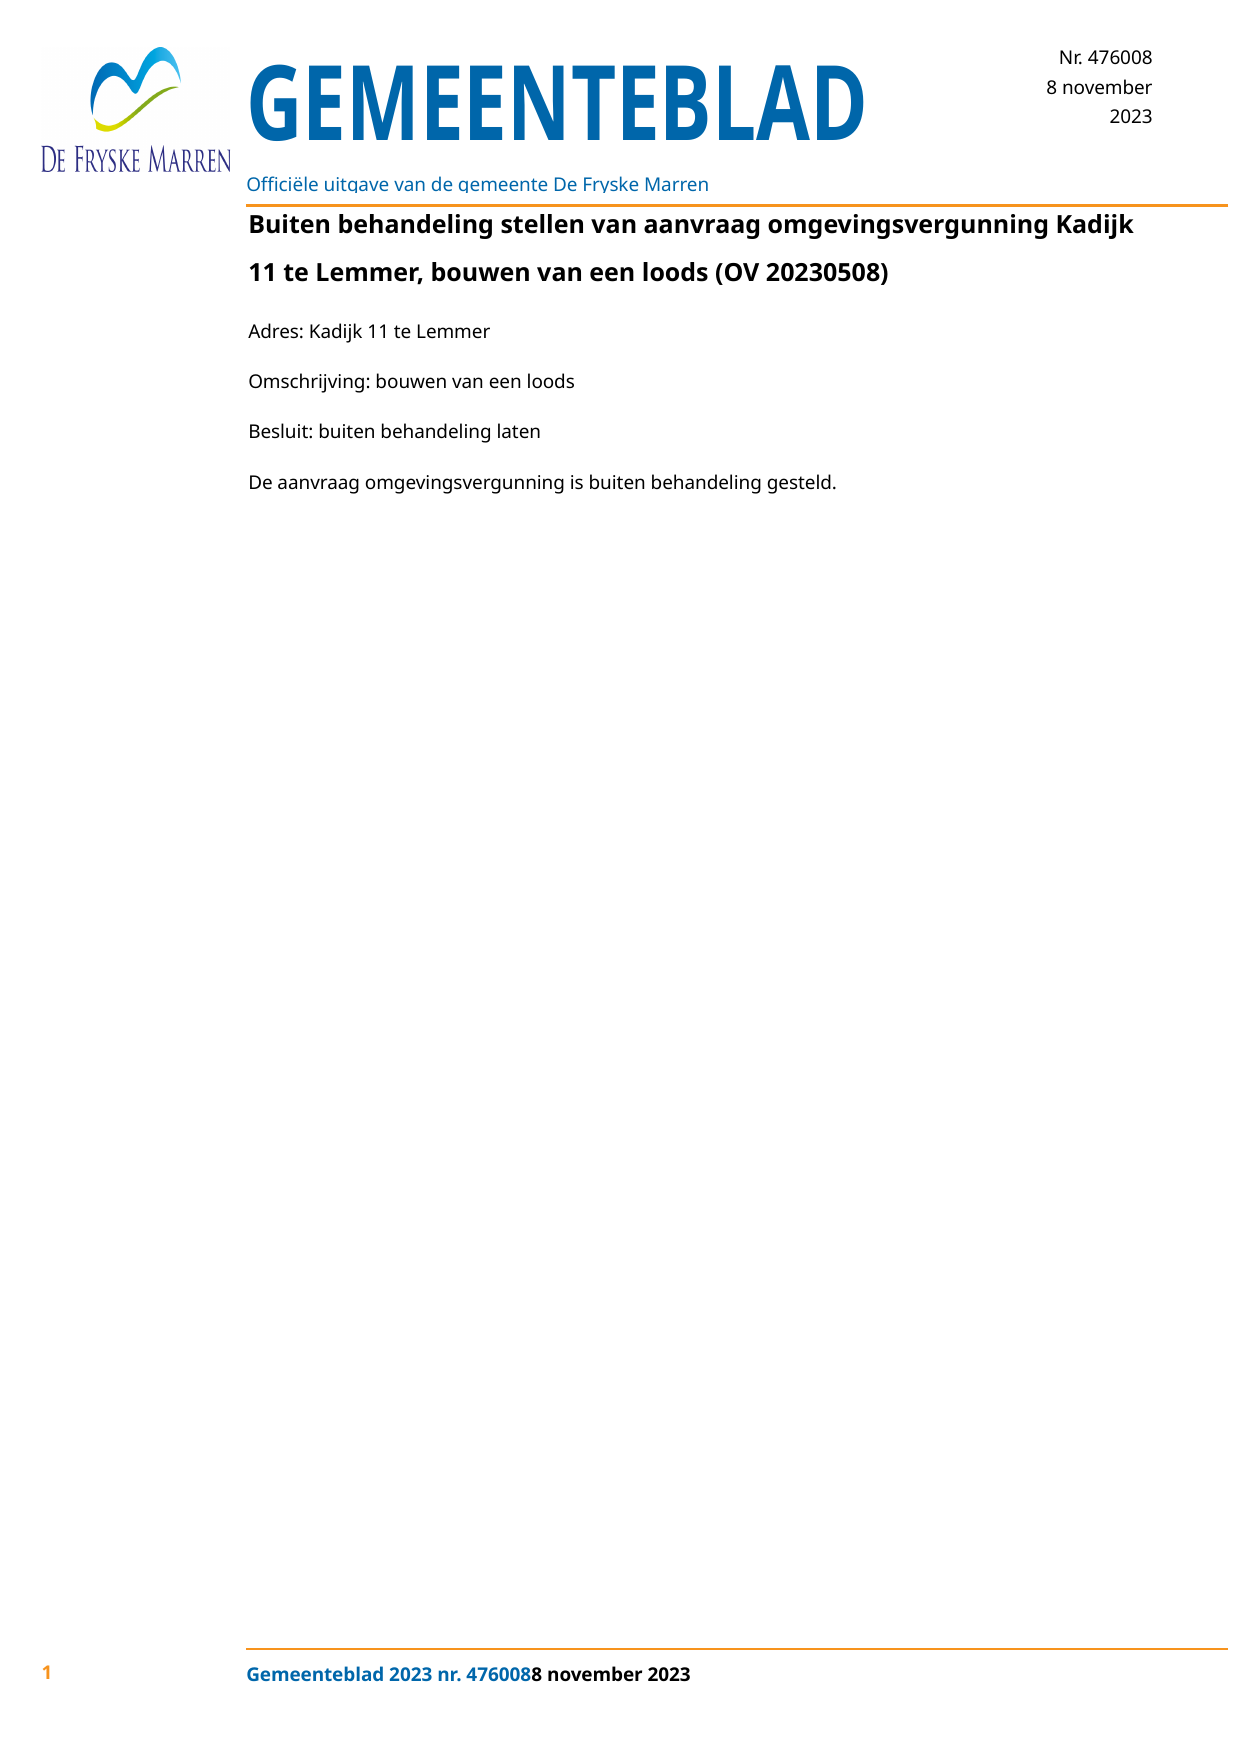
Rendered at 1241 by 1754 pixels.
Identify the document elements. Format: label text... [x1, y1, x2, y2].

text Adres: Kadijk 11 te Lemmer [248, 318, 1152, 344]
text Besluit: buiten behandeling laten [248, 419, 1152, 444]
text De aanvraag omgevingsvergunning is buiten behandeling gesteld. [248, 469, 1152, 495]
text Omschrijving: bouwen van een loods [248, 368, 1152, 394]
picture [41, 47, 231, 172]
text Buiten behandeling stellen van aanvraag omgevingsvergunning Kadijk 11 te Lemmer, bouwen van een loods (OV 20230508) [248, 207, 1152, 288]
